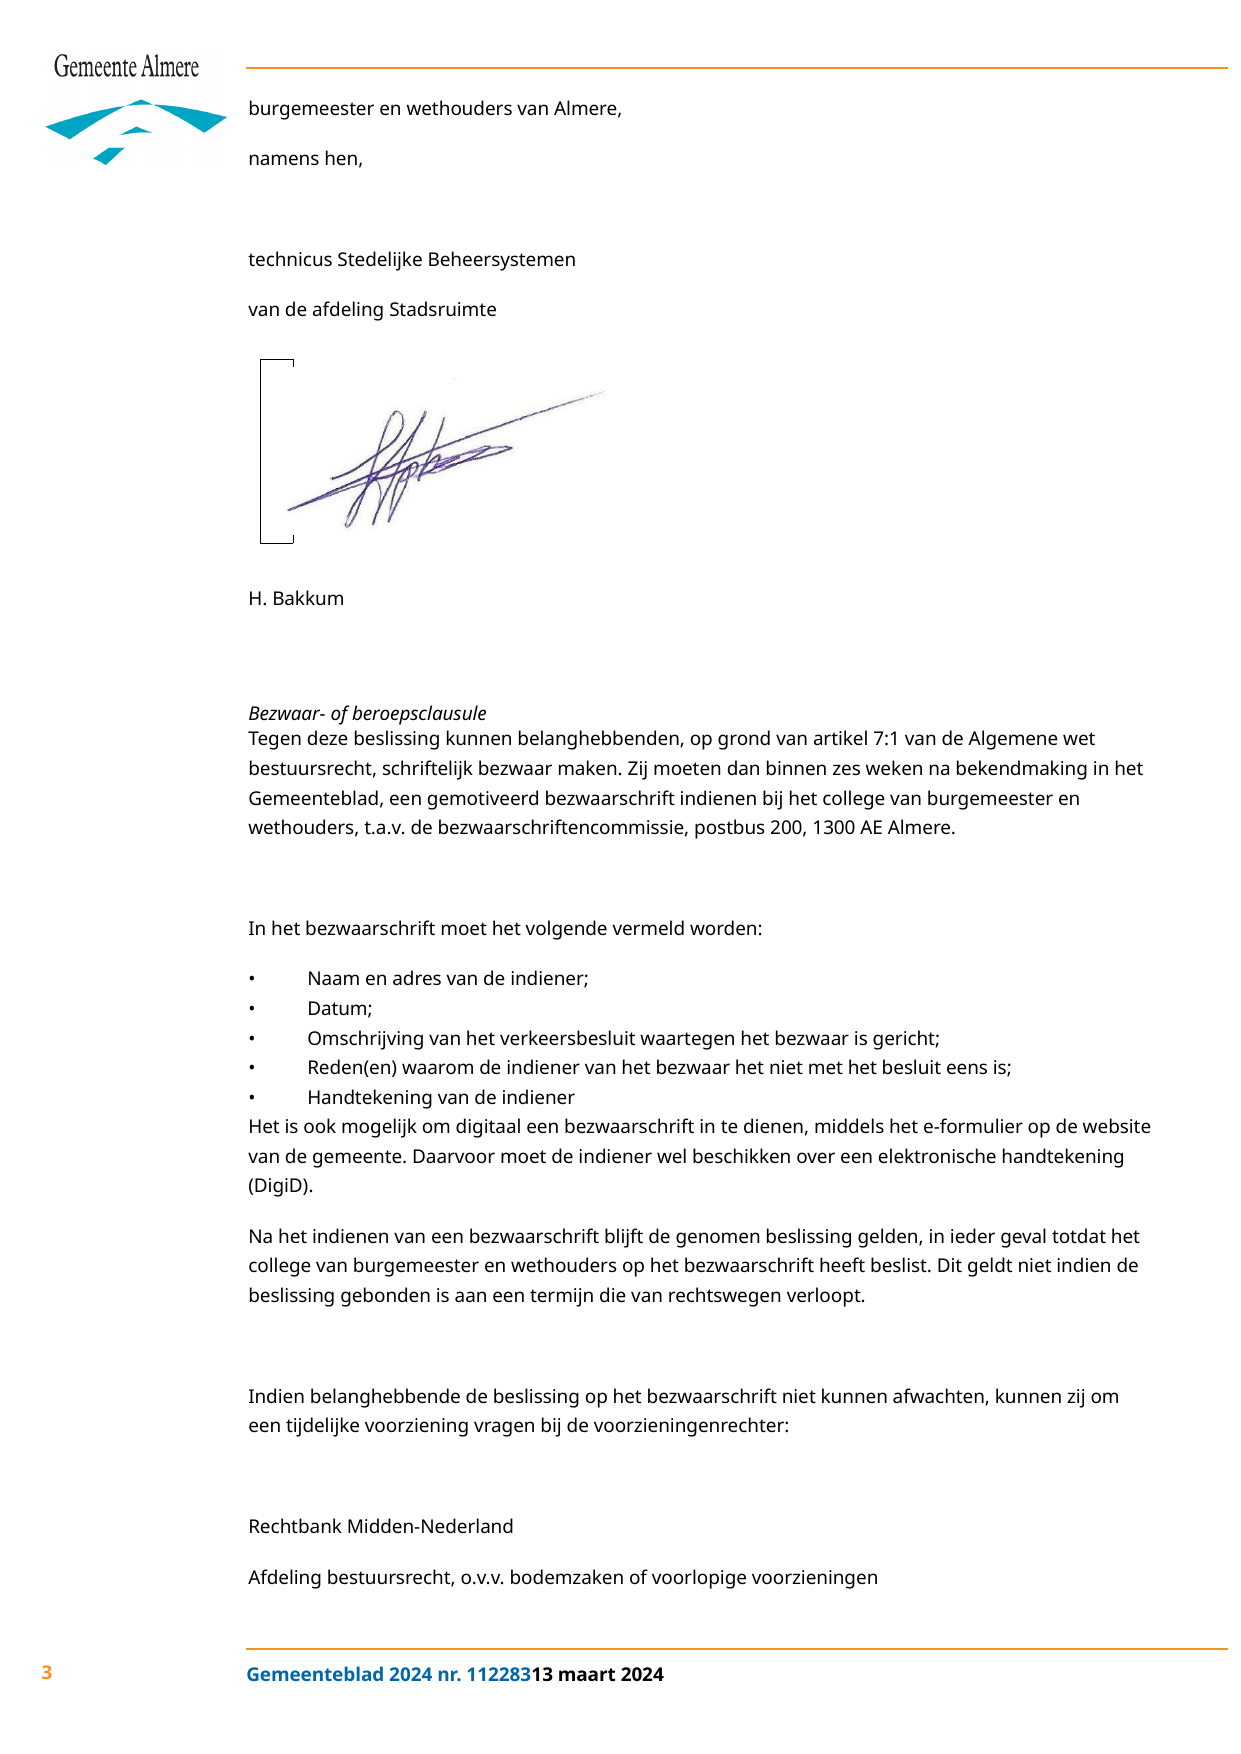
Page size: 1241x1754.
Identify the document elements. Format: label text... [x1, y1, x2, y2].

list Handtekening van de indiener [248, 1084, 1152, 1109]
text Afdeling bestuursrecht, o.v.v. bodemzaken of voorlopige voorzieningen [248, 1564, 1152, 1589]
text Rechtbank Midden-Nederland [248, 1513, 1152, 1539]
text Het is ook mogelijk om digitaal een bezwaarschrift in te dienen, middels het e-formulier op de website van de gemeente. Daarvoor moet de indiener wel beschikken over een elektronische handtekening (DigiD). [248, 1113, 1152, 1198]
text In het bezwaarschrift moet het volgende vermeld worden: [248, 915, 1152, 941]
text Indien belanghebbende de beslissing op het bezwaarschrift niet kunnen afwachten, kunnen zij om een tijdelijke voorziening vragen bij de voorzieningenrechter: [248, 1383, 1152, 1438]
list Reden(en) waarom de indiener van het bezwaar het niet met het besluit eens is; [248, 1054, 1152, 1080]
list Naam en adres van de indiener; [248, 966, 1152, 991]
list Omschrijving van het verkeersbesluit waartegen het bezwaar is gericht; [248, 1025, 1152, 1050]
picture [41, 47, 231, 172]
text namens hen, [248, 145, 1152, 171]
text H. Bakkum [248, 585, 1152, 611]
text van de afdeling Stadsruimte [248, 296, 1152, 322]
text Bezwaar- of beroepsclausule [248, 700, 1152, 726]
text technicus Stedelijke Beheersystemen [248, 246, 1152, 272]
text Tegen deze beslissing kunnen belanghebbenden, op grond van artikel 7:1 van de Algemene wet bestuursrecht, schriftelijk bezwaar maken. Zij moeten dan binnen zes weken na bekendmaking in het Gemeenteblad, een gemotiveerd bezwaarschrift indienen bij het college van burgemeester en wethouders, t.a.v. de bezwaarschriftencommissie, postbus 200, 1300 AE Almere. [248, 726, 1152, 840]
picture [268, 367, 612, 535]
text Na het indienen van een bezwaarschrift blijft de genomen beslissing gelden, in ieder geval totdat het college van burgemeester en wethouders op het bezwaarschrift heeft beslist. Dit geldt niet indien de beslissing gebonden is aan een termijn die van rechtswegen verloopt. [248, 1223, 1152, 1308]
text burgemeester en wethouders van Almere, [248, 95, 1152, 121]
list Datum; [248, 995, 1152, 1021]
